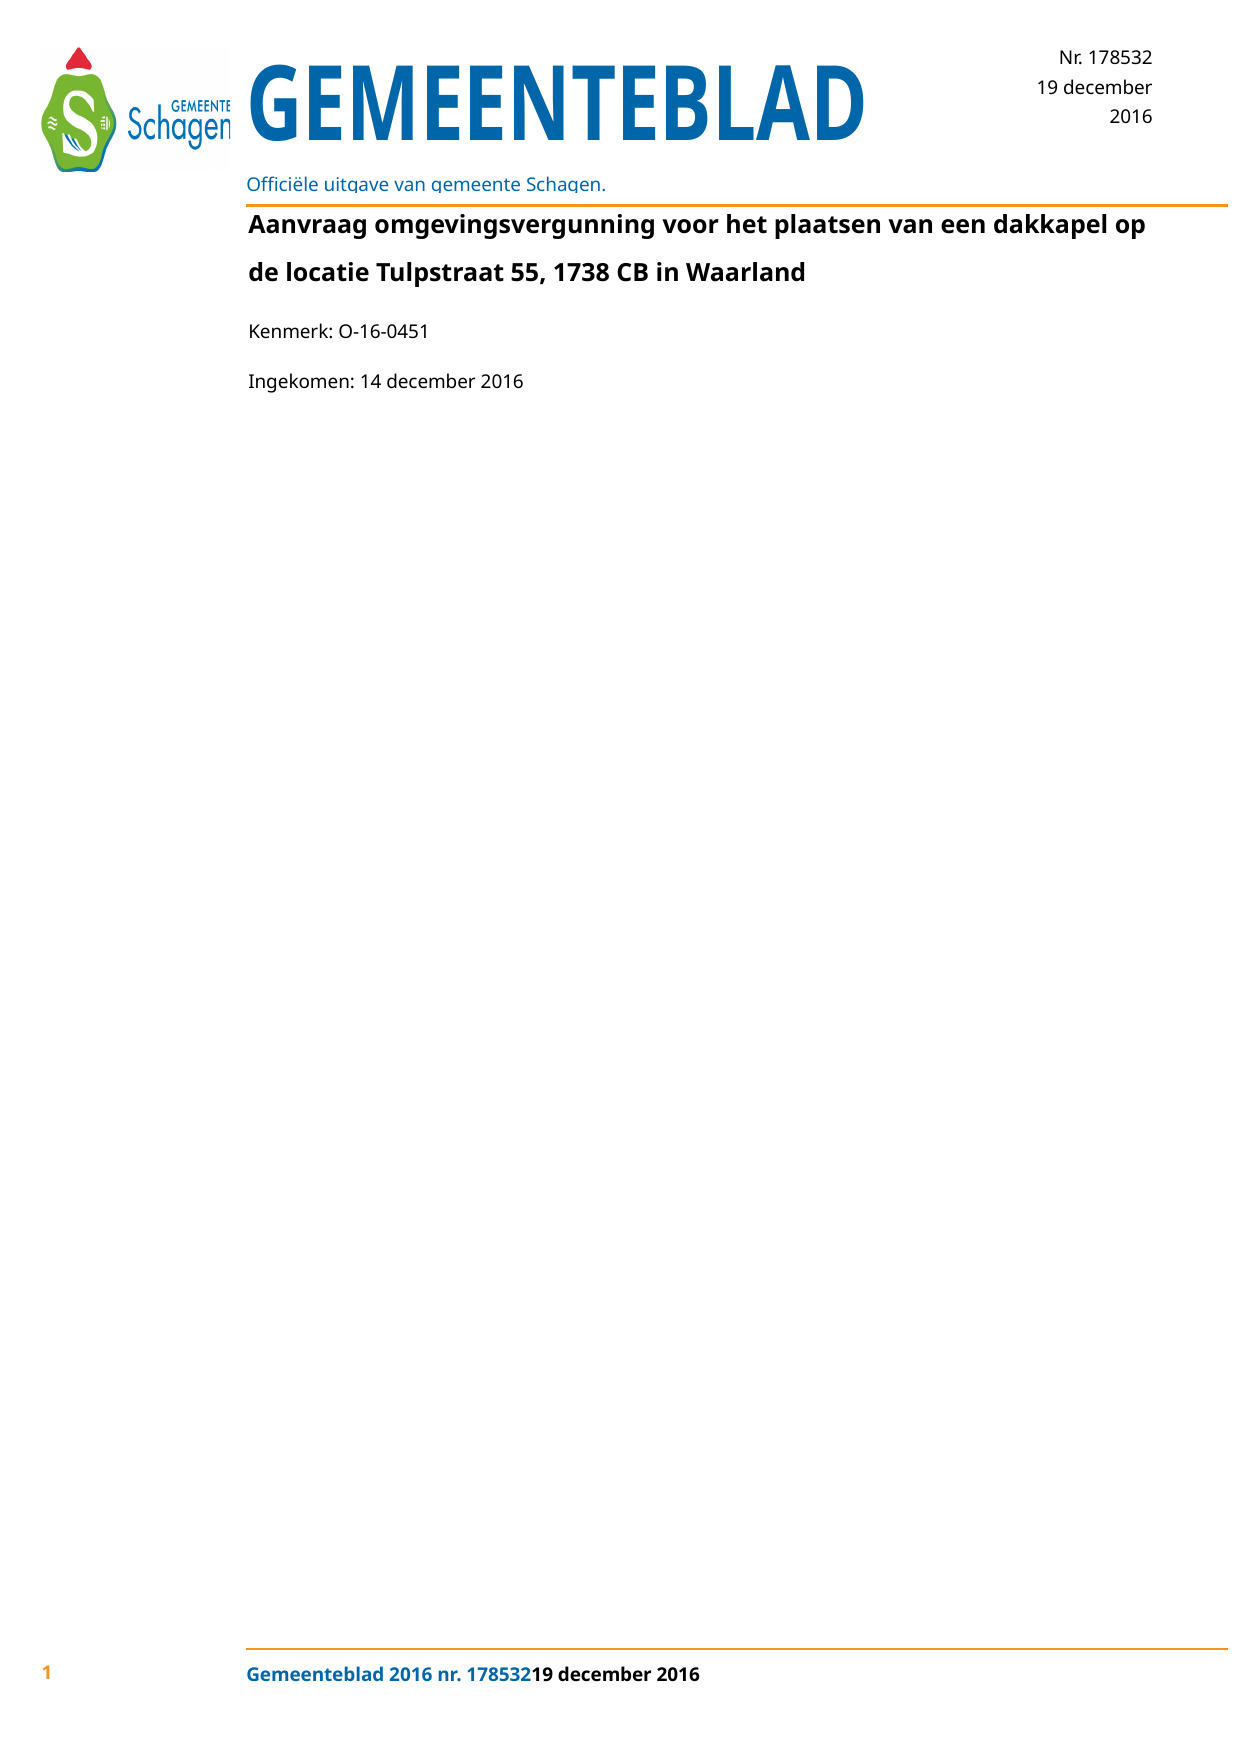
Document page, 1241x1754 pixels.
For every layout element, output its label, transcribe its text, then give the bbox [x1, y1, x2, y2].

picture [41, 47, 231, 172]
text Kenmerk: O-16-0451 [248, 318, 1152, 344]
text Ingekomen: 14 december 2016 [248, 368, 1152, 394]
text Aanvraag omgevingsvergunning voor het plaatsen van een dakkapel op de locatie Tulpstraat 55, 1738 CB in Waarland [248, 207, 1152, 288]
